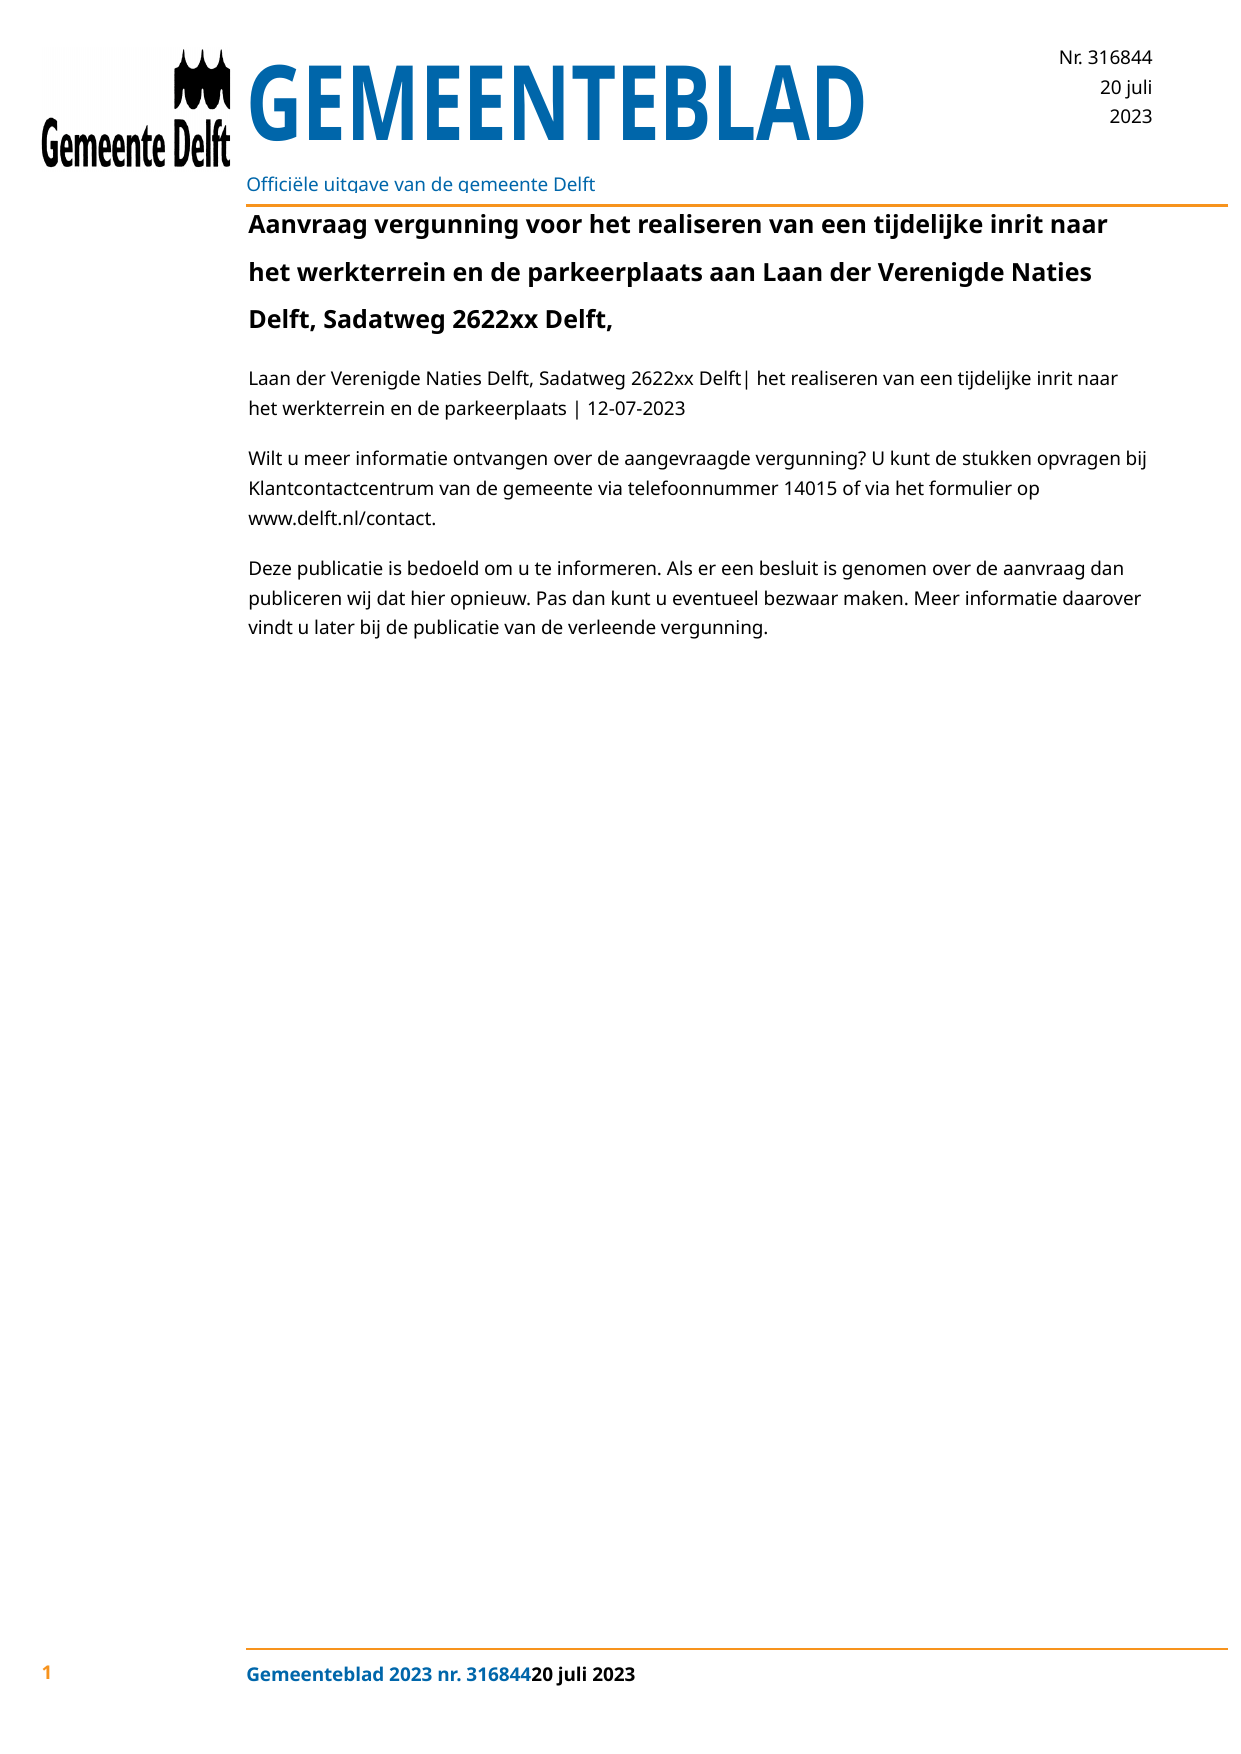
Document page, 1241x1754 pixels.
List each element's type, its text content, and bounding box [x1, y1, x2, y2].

text Deze publicatie is bedoeld om u te informeren. Als er een besluit is genomen over de aanvraag dan publiceren wij dat hier opnieuw. Pas dan kunt u eventueel bezwaar maken. Meer informatie daarover vindt u later bij de publicatie van de verleende vergunning. [248, 555, 1152, 640]
text Wilt u meer informatie ontvangen over de aangevraagde vergunning? U kunt de stukken opvragen bij Klantcontactcentrum van de gemeente via telefoonnummer 14015 of via het formulier op www.delft.nl/contact. [248, 446, 1152, 530]
text Aanvraag vergunning voor het realiseren van een tijdelijke inrit naar het werkterrein en de parkeerplaats aan Laan der Verenigde Naties Delft, Sadatweg 2622xx Delft, [248, 207, 1152, 336]
picture [41, 47, 231, 172]
text Laan der Verenigde Naties Delft, Sadatweg 2622xx Delft| het realiseren van een tijdelijke inrit naar het werkterrein en de parkeerplaats | 12-07-2023 [248, 366, 1152, 421]
